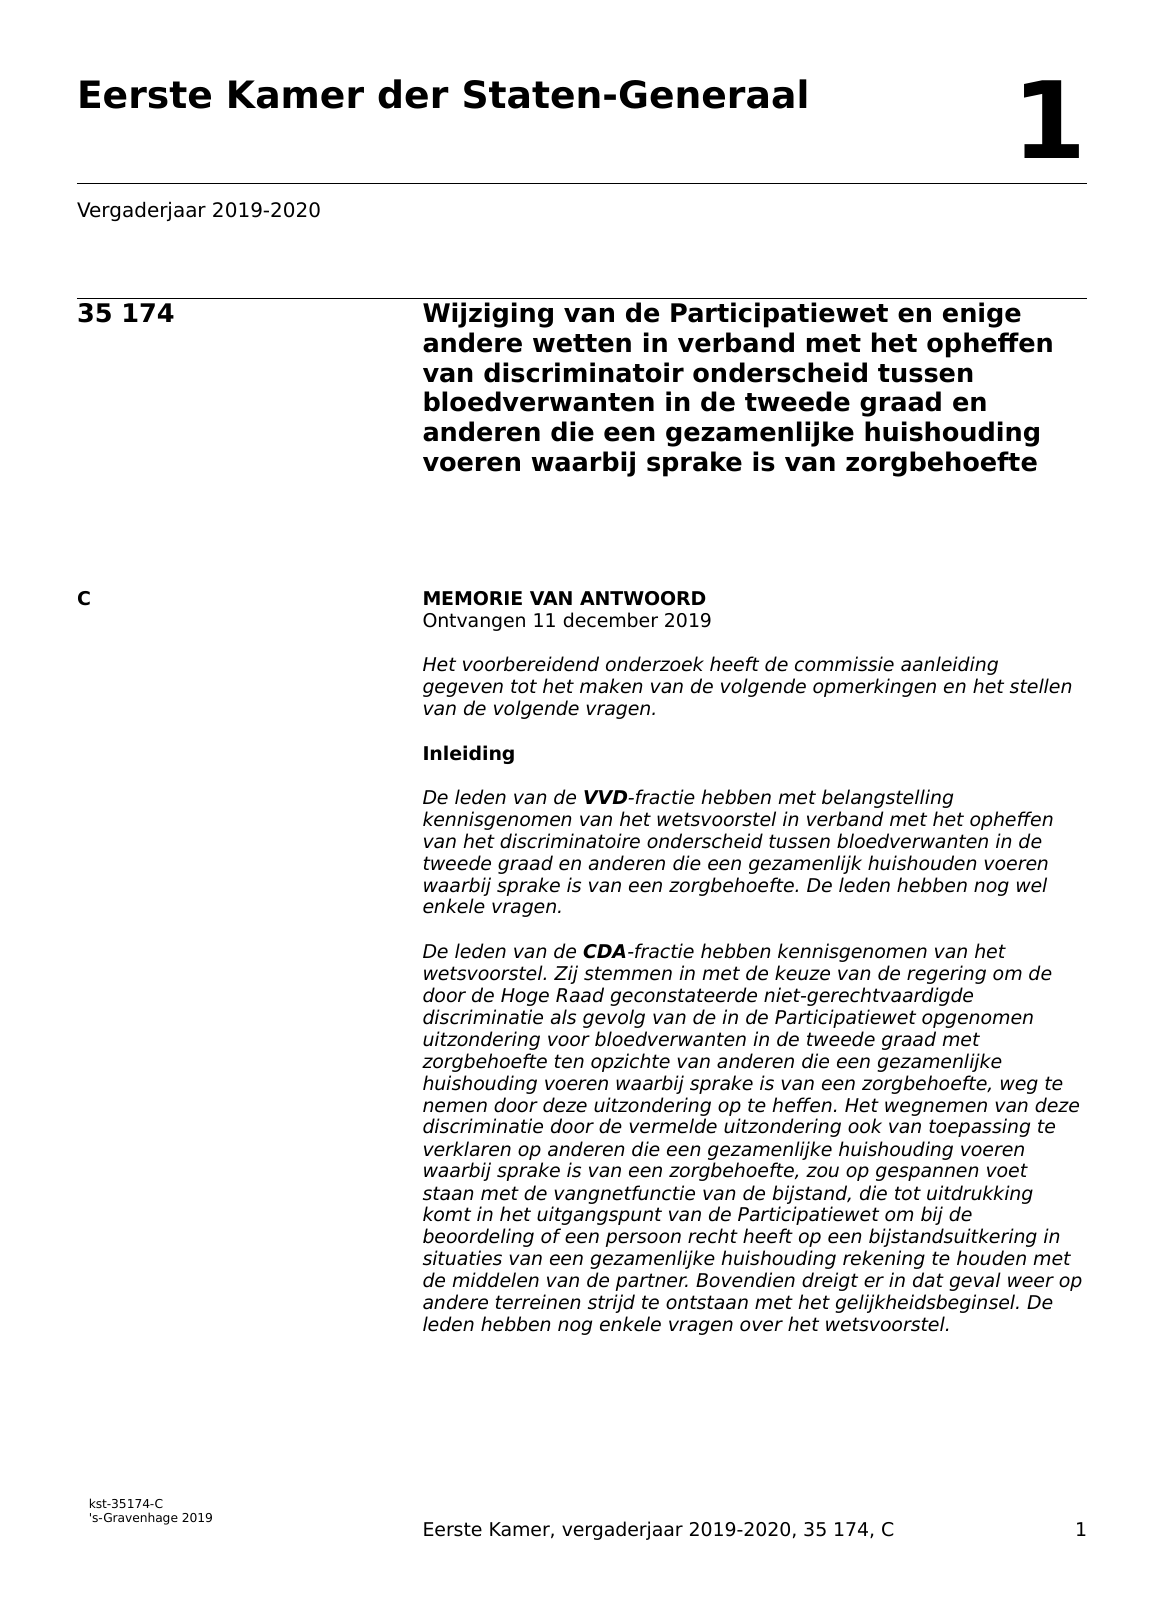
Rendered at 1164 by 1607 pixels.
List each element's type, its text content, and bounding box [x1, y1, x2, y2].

text kst-35174-C [88, 1497, 323, 1511]
text 's-Gravenhage 2019 [88, 1511, 323, 1525]
text De leden van de VVD-fractie hebben met belangstelling kennisgenomen van het wetsvoorstel in verband met het opheffen van het discriminatoire onderscheid tussen bloedverwanten in de tweede graad en anderen die een gezamenlijk huishouden voeren waarbij sprake is van een zorgbehoefte. De leden hebben nog wel enkele vragen. [422, 787, 1087, 918]
subtitle C MEMORIE VAN ANTWOORD [77, 588, 1087, 610]
text De leden van de CDA-fractie hebben kennisgenomen van het wetsvoorstel. Zij stemmen in met de keuze van de regering om de door de Hoge Raad geconstateerde niet-gerechtvaardigde discriminatie als gevolg van de in de Participatiewet opgenomen uitzondering voor bloedverwanten in de tweede graad met zorgbehoefte ten opzichte van anderen die een gezamenlijke huishouding voeren waarbij sprake is van een zorgbehoefte, weg te nemen door deze uitzondering op te heffen. Het wegnemen van deze discriminatie door de vermelde uitzondering ook van toepassing te verklaren op anderen die een gezamenlijke huishouding voeren waarbij sprake is van een zorgbehoefte, zou op gespannen voet staan met de vangnetfunctie van de bijstand, die tot uitdrukking komt in het uitgangspunt van de Participatiewet om bij de beoordeling of een persoon recht heeft op een bijstandsuitkering in situaties van een gezamenlijke huishouding rekening te houden met de middelen van de partner. Bovendien dreigt er in dat geval weer op andere terreinen strijd te ontstaan met het gelijkheidsbeginsel. De leden hebben nog enkele vragen over het wetsvoorstel. [422, 941, 1087, 1336]
table_header 1 [886, 59, 1087, 183]
subtitle 35 174 Wijziging van de Participatiewet en enige andere wetten in verband met het opheffen van discriminatoir onderscheid tussen bloedverwanten in de tweede graad en anderen die een gezamenlijke huishouding voeren waarbij sprake is van zorgbehoefte [77, 299, 1087, 477]
text Ontvangen 11 december 2019 [422, 610, 1087, 632]
table_cell Vergaderjaar 2019-2020 [77, 184, 1087, 298]
subtitle Inleiding [422, 742, 1087, 764]
table_header Eerste Kamer der Staten-Generaal [77, 59, 886, 183]
text Het voorbereidend onderzoek heeft de commissie aanleiding gegeven tot het maken van de volgende opmerkingen en het stellen van de volgende vragen. [422, 654, 1087, 720]
